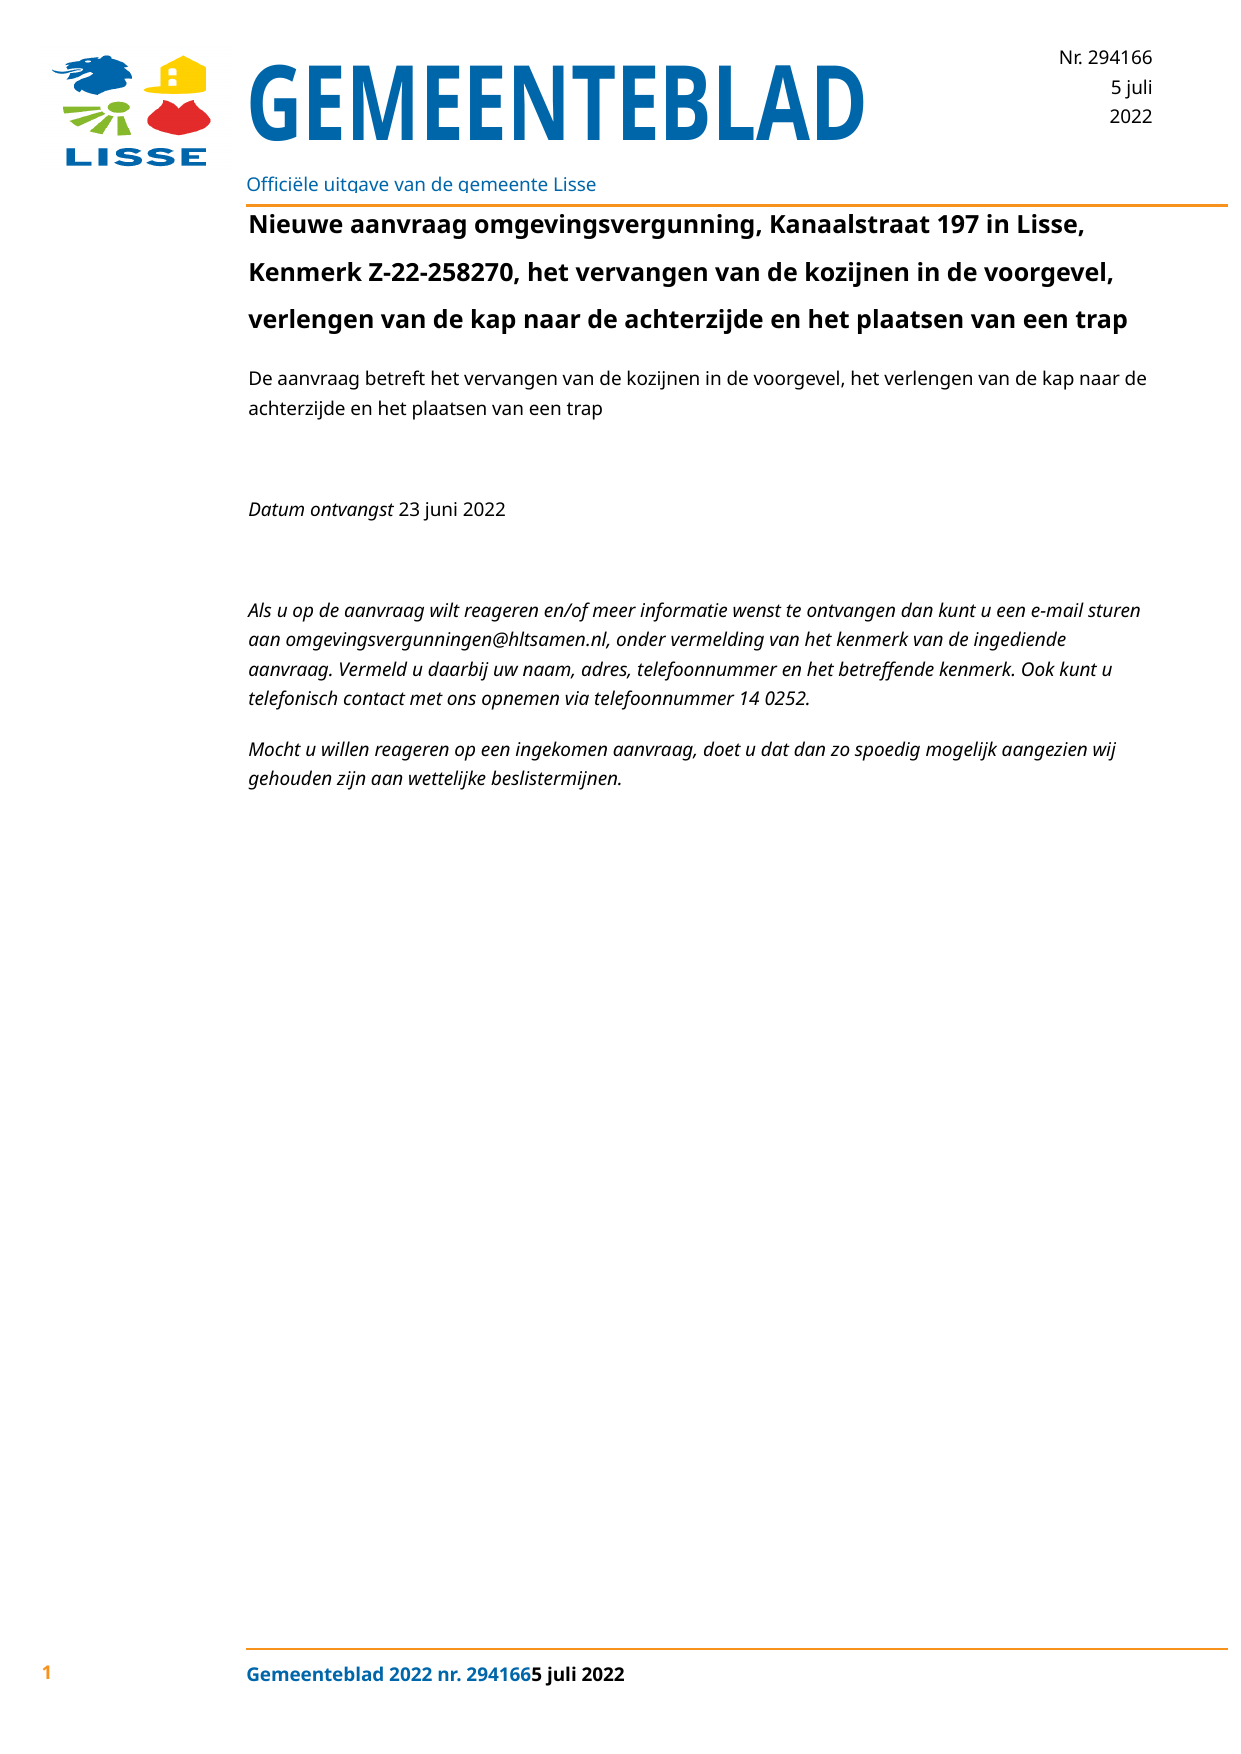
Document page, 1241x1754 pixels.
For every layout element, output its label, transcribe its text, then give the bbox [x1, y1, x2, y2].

text Datum ontvangst 23 juni 2022 [248, 496, 1152, 522]
picture [41, 47, 231, 172]
text Nieuwe aanvraag omgevingsvergunning, Kanaalstraat 197 in Lisse, Kenmerk Z-22-258270, het vervangen van de kozijnen in de voorgevel, verlengen van de kap naar de achterzijde en het plaatsen van een trap [248, 207, 1152, 336]
text Als u op de aanvraag wilt reageren en/of meer informatie wenst te ontvangen dan kunt u een e-mail sturen aan omgevingsvergunningen@hltsamen.nl, onder vermelding van het kenmerk van de ingediende aanvraag. Vermeld u daarbij uw naam, adres, telefoonnummer en het betreffende kenmerk. Ook kunt u telefonisch contact met ons opnemen via telefoonnummer 14 0252. [248, 597, 1152, 711]
text De aanvraag betreft het vervangen van de kozijnen in de voorgevel, het verlengen van de kap naar de achterzijde en het plaatsen van een trap [248, 366, 1152, 421]
text Mocht u willen reageren op een ingekomen aanvraag, doet u dat dan zo spoedig mogelijk aangezien wij gehouden zijn aan wettelijke beslistermijnen. [248, 736, 1152, 791]
